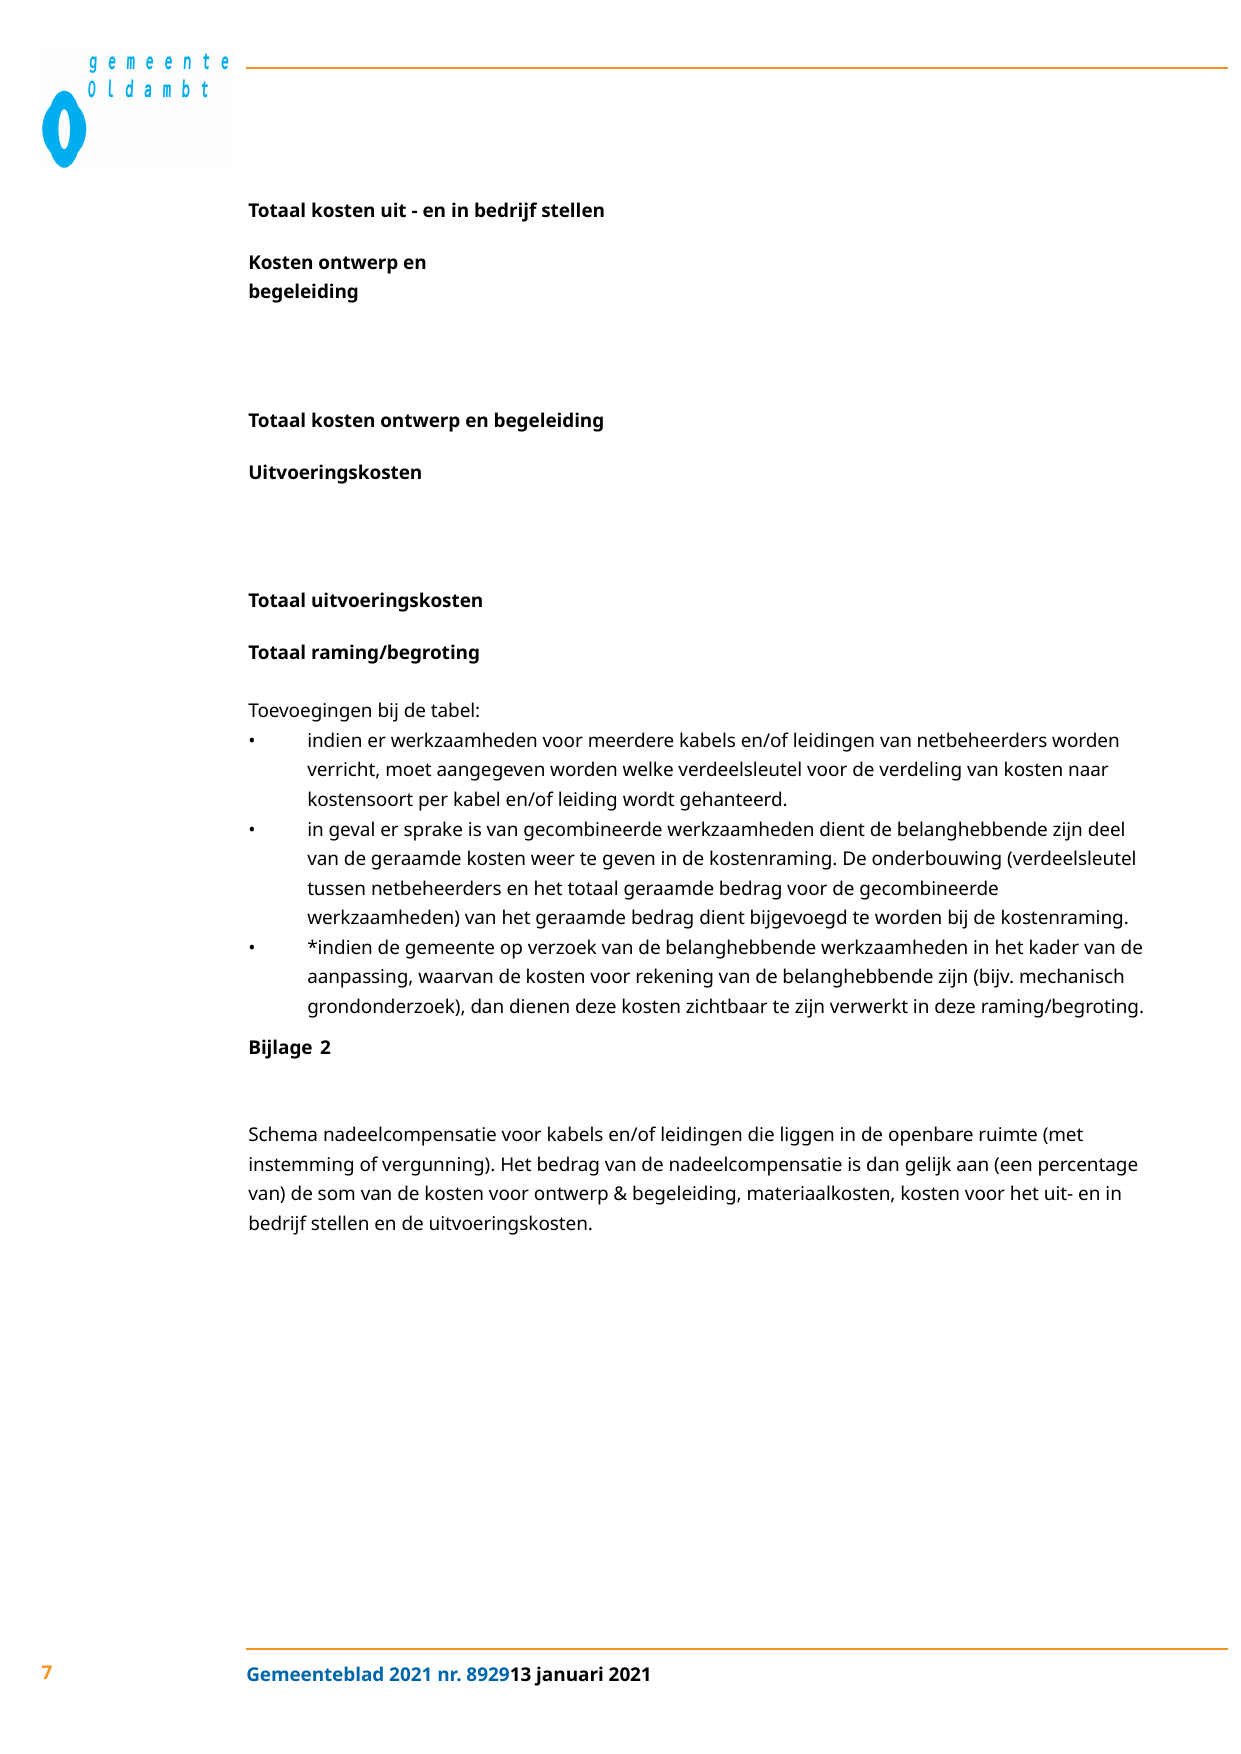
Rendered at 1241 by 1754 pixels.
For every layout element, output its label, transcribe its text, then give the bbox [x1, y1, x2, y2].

table_cell [989, 459, 1152, 484]
table_cell [989, 588, 1152, 613]
table_cell [502, 330, 664, 356]
table_cell [665, 330, 827, 356]
table_cell [502, 536, 664, 562]
table_cell [665, 305, 827, 330]
table_cell [248, 536, 502, 562]
table_cell [989, 198, 1152, 223]
table_cell [502, 510, 664, 536]
table_cell [665, 459, 827, 484]
table_cell [248, 510, 502, 536]
table_cell [989, 356, 1152, 382]
table_cell [665, 536, 827, 562]
table_cell [665, 562, 827, 587]
table_cell [502, 95, 664, 121]
table_cell [665, 356, 827, 382]
table_cell [248, 121, 502, 146]
table_cell [827, 305, 989, 330]
table_cell [665, 121, 827, 146]
table_cell Kosten ontwerp en begeleiding [248, 249, 502, 304]
table_cell [248, 305, 502, 330]
table_cell [827, 146, 989, 172]
table_cell [989, 330, 1152, 356]
table_cell [502, 382, 664, 407]
table_cell [248, 146, 502, 172]
table_cell [989, 121, 1152, 146]
table_cell [665, 510, 827, 536]
table_cell [502, 121, 664, 146]
table_cell [989, 639, 1152, 665]
table_cell [827, 356, 989, 382]
table_cell [827, 172, 989, 198]
table_cell [989, 382, 1152, 407]
table_cell [827, 249, 989, 304]
table_cell [502, 562, 664, 587]
text Schema nadeelcompensatie voor kabels en/of leidingen die liggen in de openbare ruimte (met instemming of vergunning). Het bedrag van de nadeelcompensatie is dan gelijk aan (een percentage van) de som van de kosten voor ontwerp & begeleiding, materiaalkosten, kosten voor het uit- en in bedrijf stellen en de uitvoeringskosten. [248, 1121, 1152, 1236]
table_cell [827, 536, 989, 562]
text Toevoegingen bij de tabel: [248, 697, 1152, 723]
table_cell [989, 95, 1152, 121]
table_cell [989, 172, 1152, 198]
table_cell [502, 305, 664, 330]
table_cell [248, 224, 1152, 249]
table_cell [827, 121, 989, 146]
table_cell Totaal kosten uit - en in bedrijf stellen [248, 198, 989, 223]
table_cell [502, 172, 664, 198]
list in geval er sprake is van gecombineerde werkzaamheden dient de belanghebbende zijn deel van de geraamde kosten weer te geven in de kostenraming. De onderbouwing (verdeelsleutel tussen netbeheerders en het totaal geraamde bedrag voor de gecombineerde werkzaamheden) van het geraamde bedrag dient bijgevoegd te worden bij de kostenraming. [248, 816, 1152, 930]
table_cell [989, 562, 1152, 587]
table_cell [248, 433, 1152, 459]
table_cell [989, 408, 1152, 433]
table_cell [827, 330, 989, 356]
table_cell [665, 146, 827, 172]
table_cell [827, 485, 989, 510]
table_cell [502, 356, 664, 382]
table_cell [665, 172, 827, 198]
table_cell [665, 249, 827, 304]
table_cell [502, 146, 664, 172]
table_cell [989, 249, 1152, 304]
table_cell [502, 249, 664, 304]
table_cell [248, 382, 502, 407]
table_cell [502, 459, 664, 484]
table_cell [989, 485, 1152, 510]
table_cell [248, 330, 502, 356]
table_cell [827, 382, 989, 407]
table_cell [989, 510, 1152, 536]
table_cell [248, 562, 502, 587]
table_cell [665, 485, 827, 510]
table_cell [248, 95, 502, 121]
table_cell Uitvoeringskosten [248, 459, 502, 484]
table_cell [827, 510, 989, 536]
table_cell Totaal kosten ontwerp en begeleiding [248, 408, 989, 433]
table_cell [665, 382, 827, 407]
table_cell [248, 613, 1152, 639]
table_cell [665, 95, 827, 121]
list *indien de gemeente op verzoek van de belanghebbende werkzaamheden in het kader van de aanpassing, waarvan de kosten voor rekening van de belanghebbende zijn (bijv. mechanisch grondonderzoek), dan dienen deze kosten zichtbaar te zijn verwerkt in deze raming/begroting. [248, 934, 1152, 1019]
list indien er werkzaamheden voor meerdere kabels en/of leidingen van netbeheerders worden verricht, moet aangegeven worden welke verdeelsleutel voor de verdeling van kosten naar kostensoort per kabel en/of leiding wordt gehanteerd. [248, 727, 1152, 812]
table_cell [248, 356, 502, 382]
table_cell [502, 485, 664, 510]
table_cell [827, 95, 989, 121]
table_cell [989, 536, 1152, 562]
table_cell [989, 305, 1152, 330]
text Bijlage 2 [248, 1023, 1152, 1063]
table_cell [989, 146, 1152, 172]
table_cell [248, 485, 502, 510]
table_cell Totaal uitvoeringskosten [248, 588, 989, 613]
table_cell [827, 459, 989, 484]
table_cell [248, 172, 502, 198]
picture [41, 47, 231, 172]
table_cell [827, 562, 989, 587]
table_cell Totaal raming/begroting [248, 639, 989, 665]
